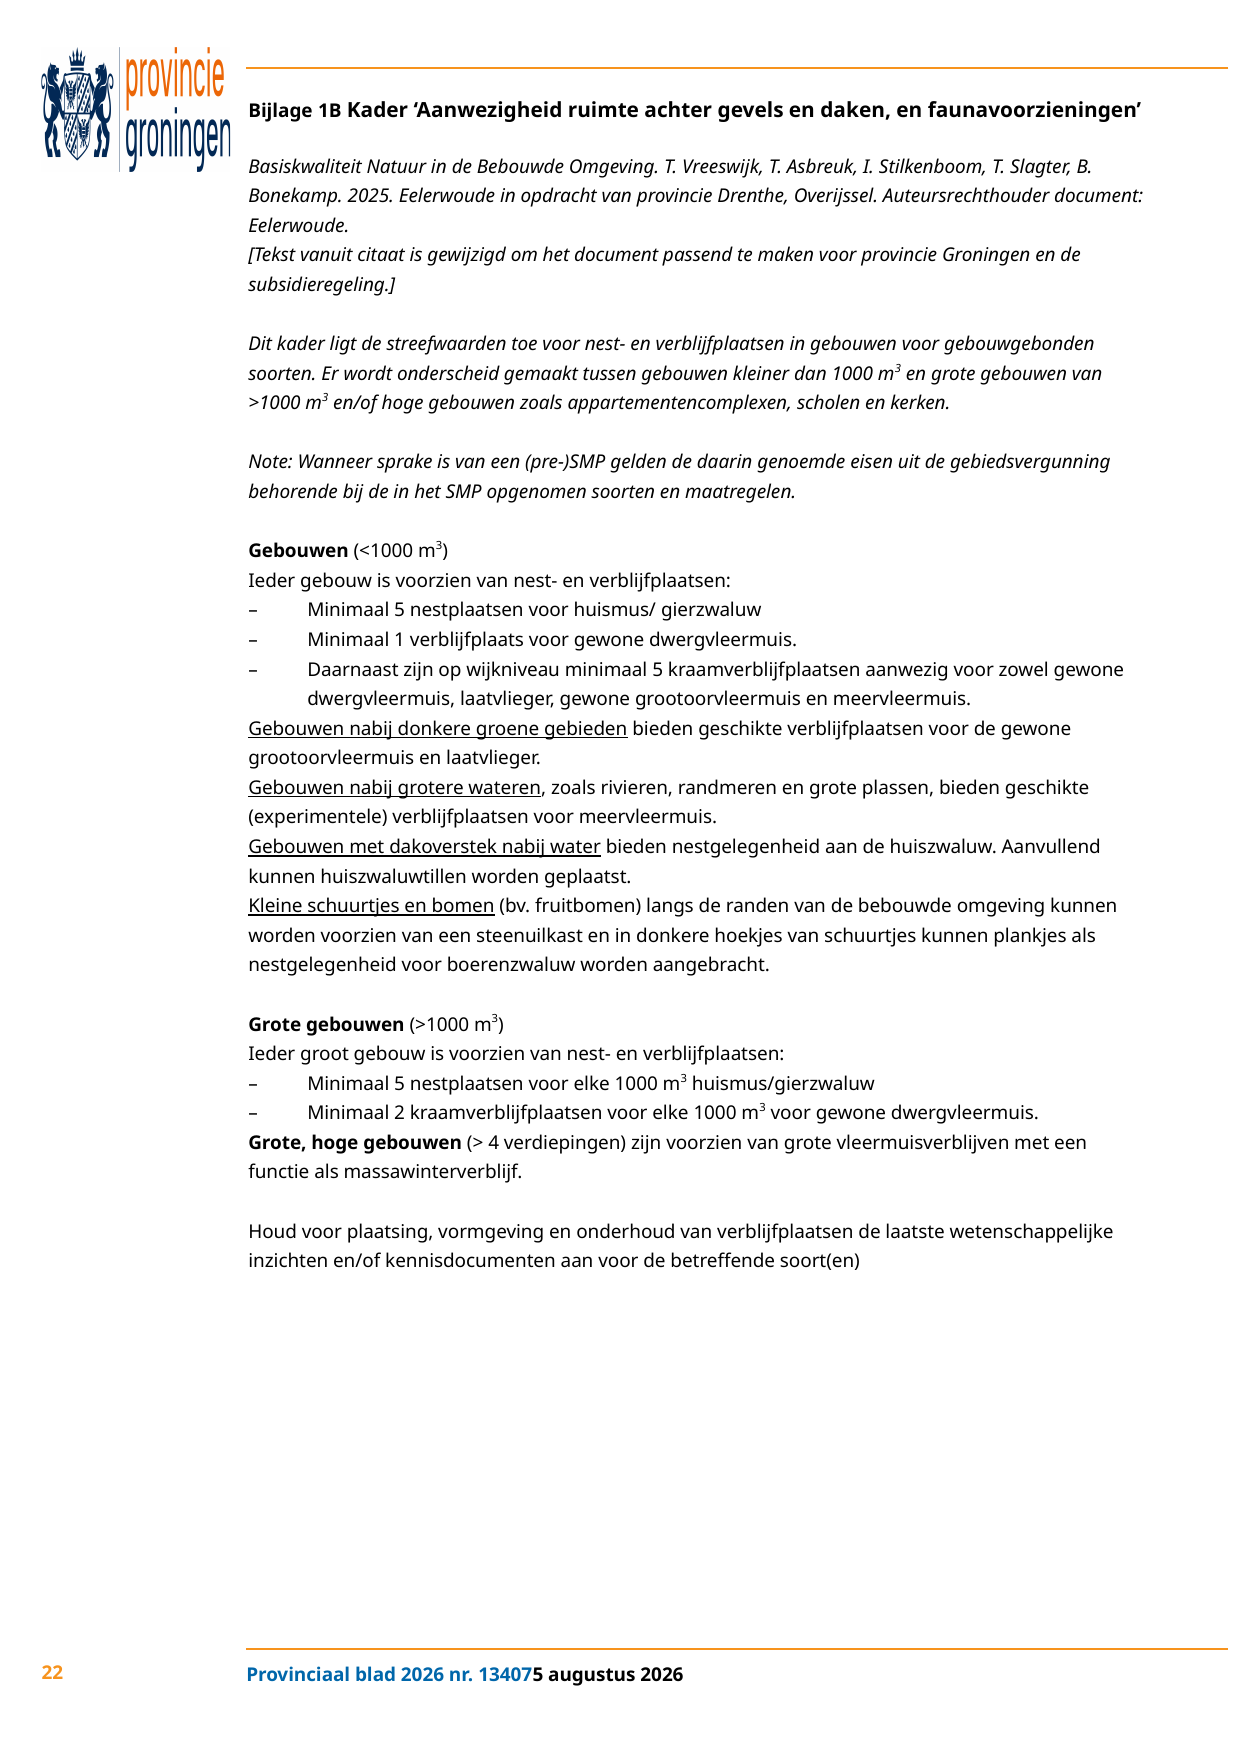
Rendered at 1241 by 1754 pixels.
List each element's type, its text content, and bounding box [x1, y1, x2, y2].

list Daarnaast zijn op wijkniveau minimaal 5 kraamverblijfplaatsen aanwezig voor zowel gewone dwergvleermuis, laatvlieger, gewone grootoorvleermuis en meervleermuis. [248, 656, 1152, 711]
list Minimaal 5 nestplaatsen voor huismus/ gierzwaluw [248, 597, 1152, 622]
list Minimaal 1 verblijfplaats voor gewone dwergvleermuis. [248, 626, 1152, 652]
list Minimaal 2 kraamverblijfplaatsen voor elke 1000 m3 voor gewone dwergvleermuis. [248, 1099, 1152, 1125]
text Grote gebouwen (>1000 m3) [248, 1011, 1152, 1037]
text Houd voor plaatsing, vormgeving en onderhoud van verblijfplaatsen de laatste wetenschappelijke inzichten en/of kennisdocumenten aan voor de betreffende soort(en) [248, 1218, 1152, 1273]
text Gebouwen met dakoverstek nabij water bieden nestgelegenheid aan de huiszwaluw. Aanvullend kunnen huiszwaluwtillen worden geplaatst. [248, 833, 1152, 889]
text [Tekst vanuit citaat is gewijzigd om het document passend te maken voor provincie Groningen en de subsidieregeling.] [248, 242, 1152, 297]
text Basiskwaliteit Natuur in de Bebouwde Omgeving. T. Vreeswijk, T. Asbreuk, I. Stilkenboom, T. Slagter, B. Bonekamp. 2025. Eelerwoude in opdracht van provincie Drenthe, Overijssel. Auteursrechthouder document: Eelerwoude. [248, 153, 1152, 238]
text Kleine schuurtjes en bomen (bv. fruitbomen) langs de randen van de bebouwde omgeving kunnen worden voorzien van een steenuilkast en in donkere hoekjes van schuurtjes kunnen plankjes als nestgelegenheid voor boerenzwaluw worden aangebracht. [248, 892, 1152, 977]
text Gebouwen nabij donkere groene gebieden bieden geschikte verblijfplaatsen voor de gewone grootoorvleermuis en laatvlieger. [248, 715, 1152, 770]
text Ieder gebouw is voorzien van nest- en verblijfplaatsen: [248, 567, 1152, 593]
text Bijlage 1B Kader ‘Aanwezigheid ruimte achter gevels en daken, en faunavoorzieningen’ [248, 95, 1152, 123]
picture [41, 47, 231, 172]
text Gebouwen nabij grotere wateren, zoals rivieren, randmeren en grote plassen, bieden geschikte (experimentele) verblijfplaatsen voor meervleermuis. [248, 774, 1152, 829]
text Ieder groot gebouw is voorzien van nest- en verblijfplaatsen: [248, 1040, 1152, 1066]
text Note: Wanneer sprake is van een (pre-)SMP gelden de daarin genoemde eisen uit de gebiedsvergunning behorende bij de in het SMP opgenomen soorten en maatregelen. [248, 449, 1152, 504]
text Gebouwen (<1000 m3) [248, 537, 1152, 563]
text Dit kader ligt de streefwaarden toe voor nest- en verblijfplaatsen in gebouwen voor gebouwgebonden soorten. Er wordt onderscheid gemaakt tussen gebouwen kleiner dan 1000 m3 en grote gebouwen van >1000 m3 en/of hoge gebouwen zoals appartementencomplexen, scholen en kerken. [248, 330, 1152, 415]
list Minimaal 5 nestplaatsen voor elke 1000 m3 huismus/gierzwaluw [248, 1070, 1152, 1096]
text Grote, hoge gebouwen (> 4 verdiepingen) zijn voorzien van grote vleermuisverblijven met een functie als massawinterverblijf. [248, 1129, 1152, 1184]
